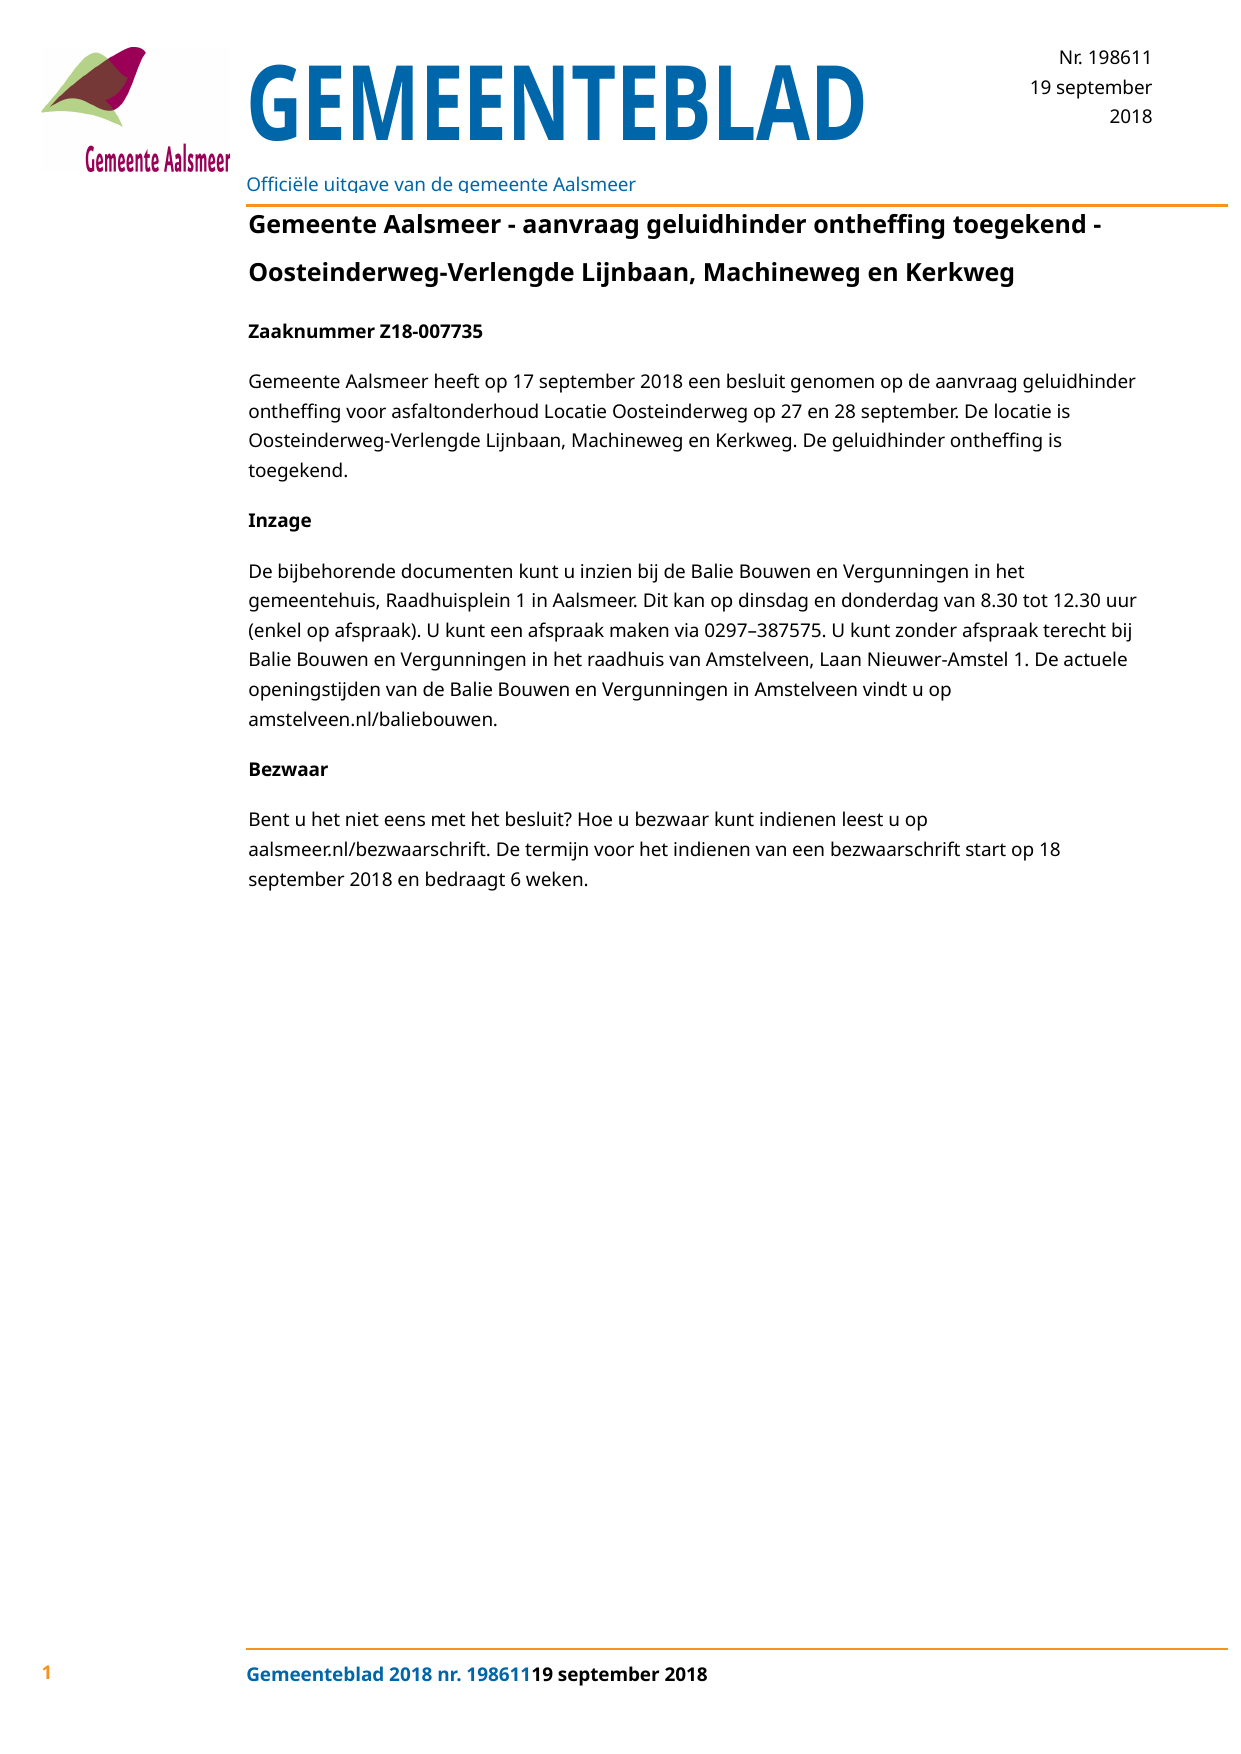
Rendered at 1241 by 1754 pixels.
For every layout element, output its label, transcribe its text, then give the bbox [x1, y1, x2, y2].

text Zaaknummer Z18-007735 [248, 318, 1152, 344]
text Gemeente Aalsmeer - aanvraag geluidhinder ontheffing toegekend - Oosteinderweg-Verlengde Lijnbaan, Machineweg en Kerkweg [248, 207, 1152, 288]
text Inzage [248, 507, 1152, 533]
text Gemeente Aalsmeer heeft op 17 september 2018 een besluit genomen op de aanvraag geluidhinder ontheffing voor asfaltonderhoud Locatie Oosteinderweg op 27 en 28 september. De locatie is Oosteinderweg-Verlengde Lijnbaan, Machineweg en Kerkweg. De geluidhinder ontheffing is toegekend. [248, 368, 1152, 483]
text Bezwaar [248, 756, 1152, 782]
text Bent u het niet eens met het besluit? Hoe u bezwaar kunt indienen leest u op aalsmeer.nl/bezwaarschrift. De termijn voor het indienen van een bezwaarschrift start op 18 september 2018 en bedraagt 6 weken. [248, 807, 1152, 892]
picture [41, 47, 231, 172]
text De bijbehorende documenten kunt u inzien bij de Balie Bouwen en Vergunningen in het gemeentehuis, Raadhuisplein 1 in Aalsmeer. Dit kan op dinsdag en donderdag van 8.30 tot 12.30 uur (enkel op afspraak). U kunt een afspraak maken via 0297–387575. U kunt zonder afspraak terecht bij Balie Bouwen en Vergunningen in het raadhuis van Amstelveen, Laan Nieuwer-Amstel 1. De actuele openingstijden van de Balie Bouwen en Vergunningen in Amstelveen vindt u op amstelveen.nl/baliebouwen. [248, 558, 1152, 732]
